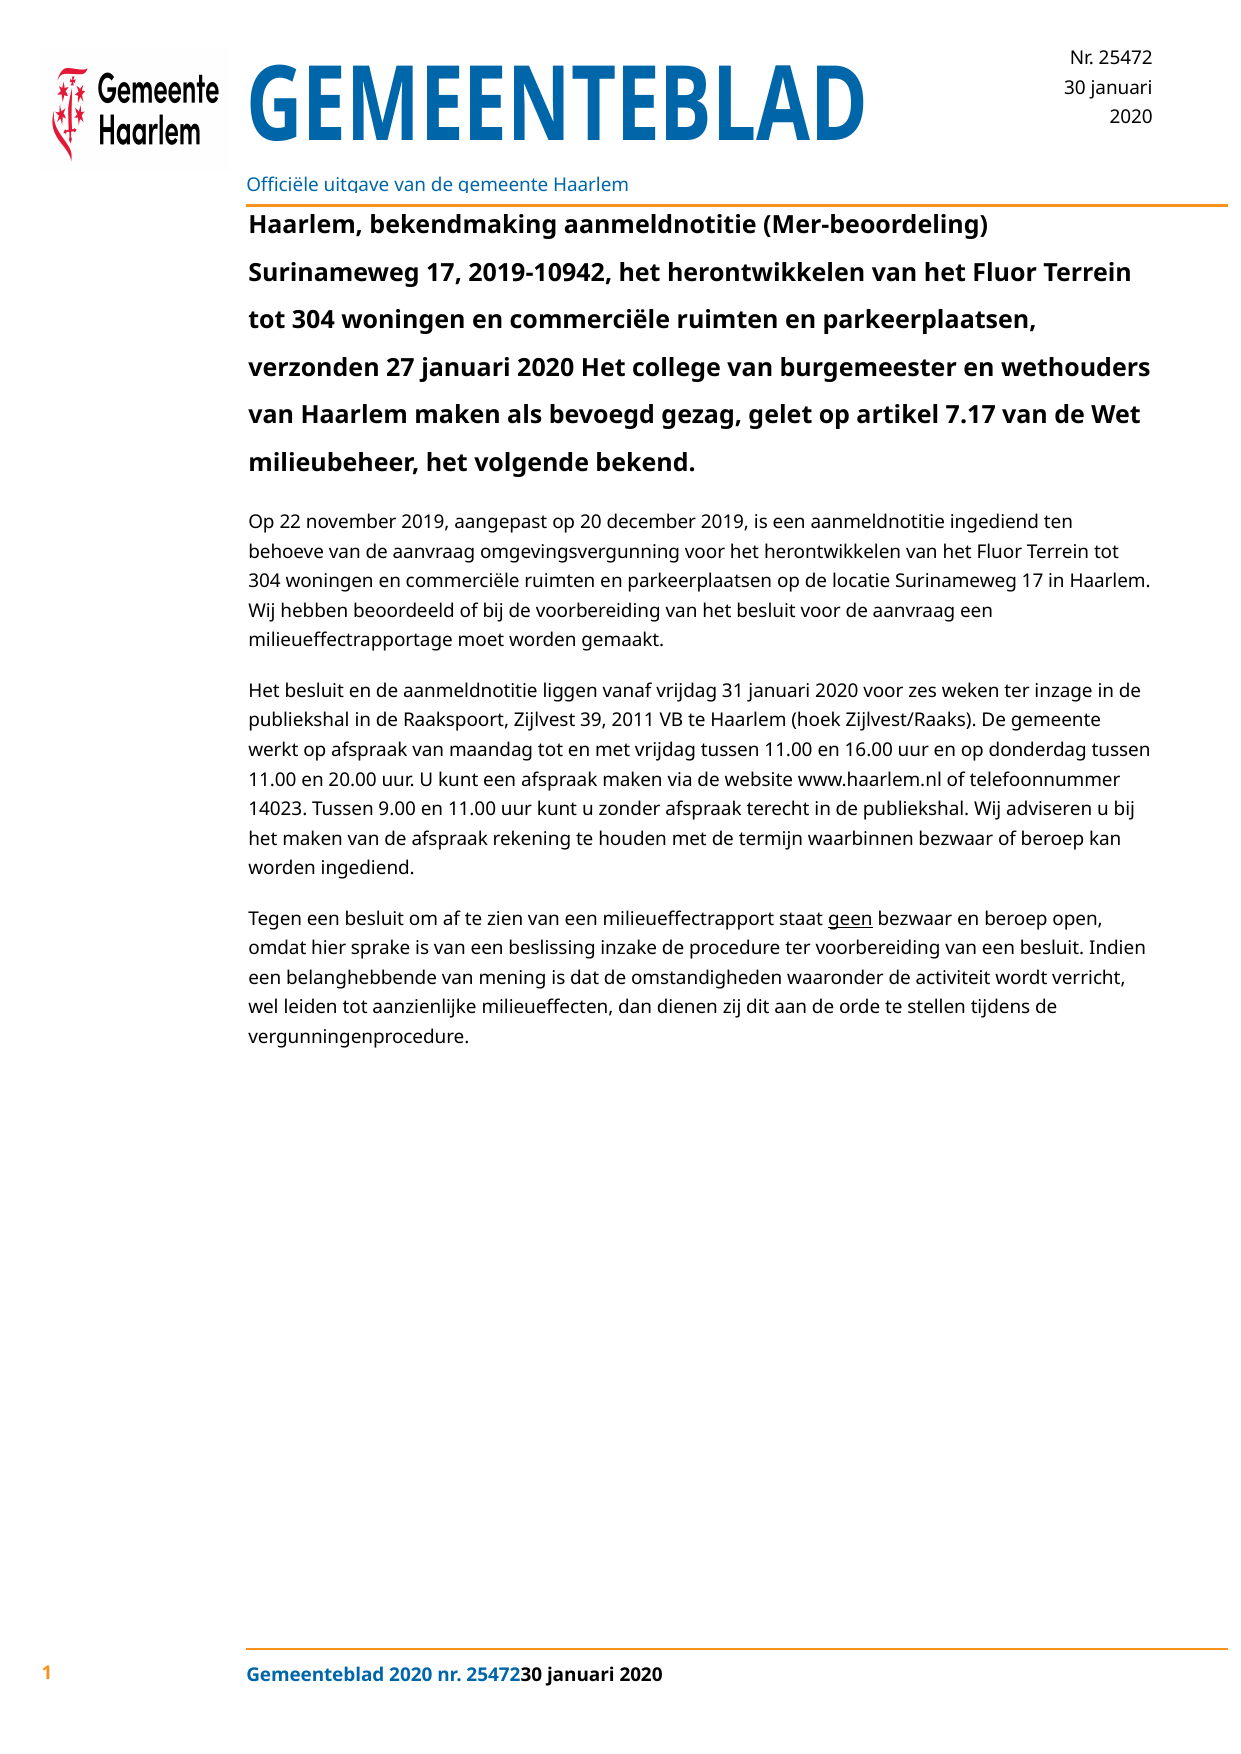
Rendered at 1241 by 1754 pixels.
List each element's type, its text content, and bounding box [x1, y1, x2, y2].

text Tegen een besluit om af te zien van een milieueffectrapport staat geen bezwaar en beroep open, omdat hier sprake is van een beslissing inzake de procedure ter voorbereiding van een besluit. Indien een belanghebbende van mening is dat de omstandigheden waaronder de activiteit wordt verricht, wel leiden tot aanzienlijke milieueffecten, dan dienen zij dit aan de orde te stellen tijdens de vergunningenprocedure. [248, 905, 1152, 1049]
text Op 22 november 2019, aangepast op 20 december 2019, is een aanmeldnotitie ingediend ten behoeve van de aanvraag omgevingsvergunning voor het herontwikkelen van het Fluor Terrein tot 304 woningen en commerciële ruimten en parkeerplaatsen op de locatie Surinameweg 17 in Haarlem. Wij hebben beoordeeld of bij de voorbereiding van het besluit voor de aanvraag een milieueffectrapportage moet worden gemaakt. [248, 508, 1152, 652]
text Haarlem, bekendmaking aanmeldnotitie (Mer-beoordeling) Surinameweg 17, 2019-10942, het herontwikkelen van het Fluor Terrein tot 304 woningen en commerciële ruimten en parkeerplaatsen, verzonden 27 januari 2020 Het college van burgemeester en wethouders van Haarlem maken als bevoegd gezag, gelet op artikel 7.17 van de Wet milieubeheer, het volgende bekend. [248, 207, 1152, 479]
text Het besluit en de aanmeldnotitie liggen vanaf vrijdag 31 januari 2020 voor zes weken ter inzage in de publiekshal in de Raakspoort, Zijlvest 39, 2011 VB te Haarlem (hoek Zijlvest/Raaks). De gemeente werkt op afspraak van maandag tot en met vrijdag tussen 11.00 en 16.00 uur en op donderdag tussen 11.00 en 20.00 uur. U kunt een afspraak maken via de website www.haarlem.nl of telefoonnummer 14023. Tussen 9.00 en 11.00 uur kunt u zonder afspraak terecht in de publiekshal. Wij adviseren u bij het maken van de afspraak rekening te houden met de termijn waarbinnen bezwaar of beroep kan worden ingediend. [248, 677, 1152, 880]
picture [41, 47, 231, 172]
